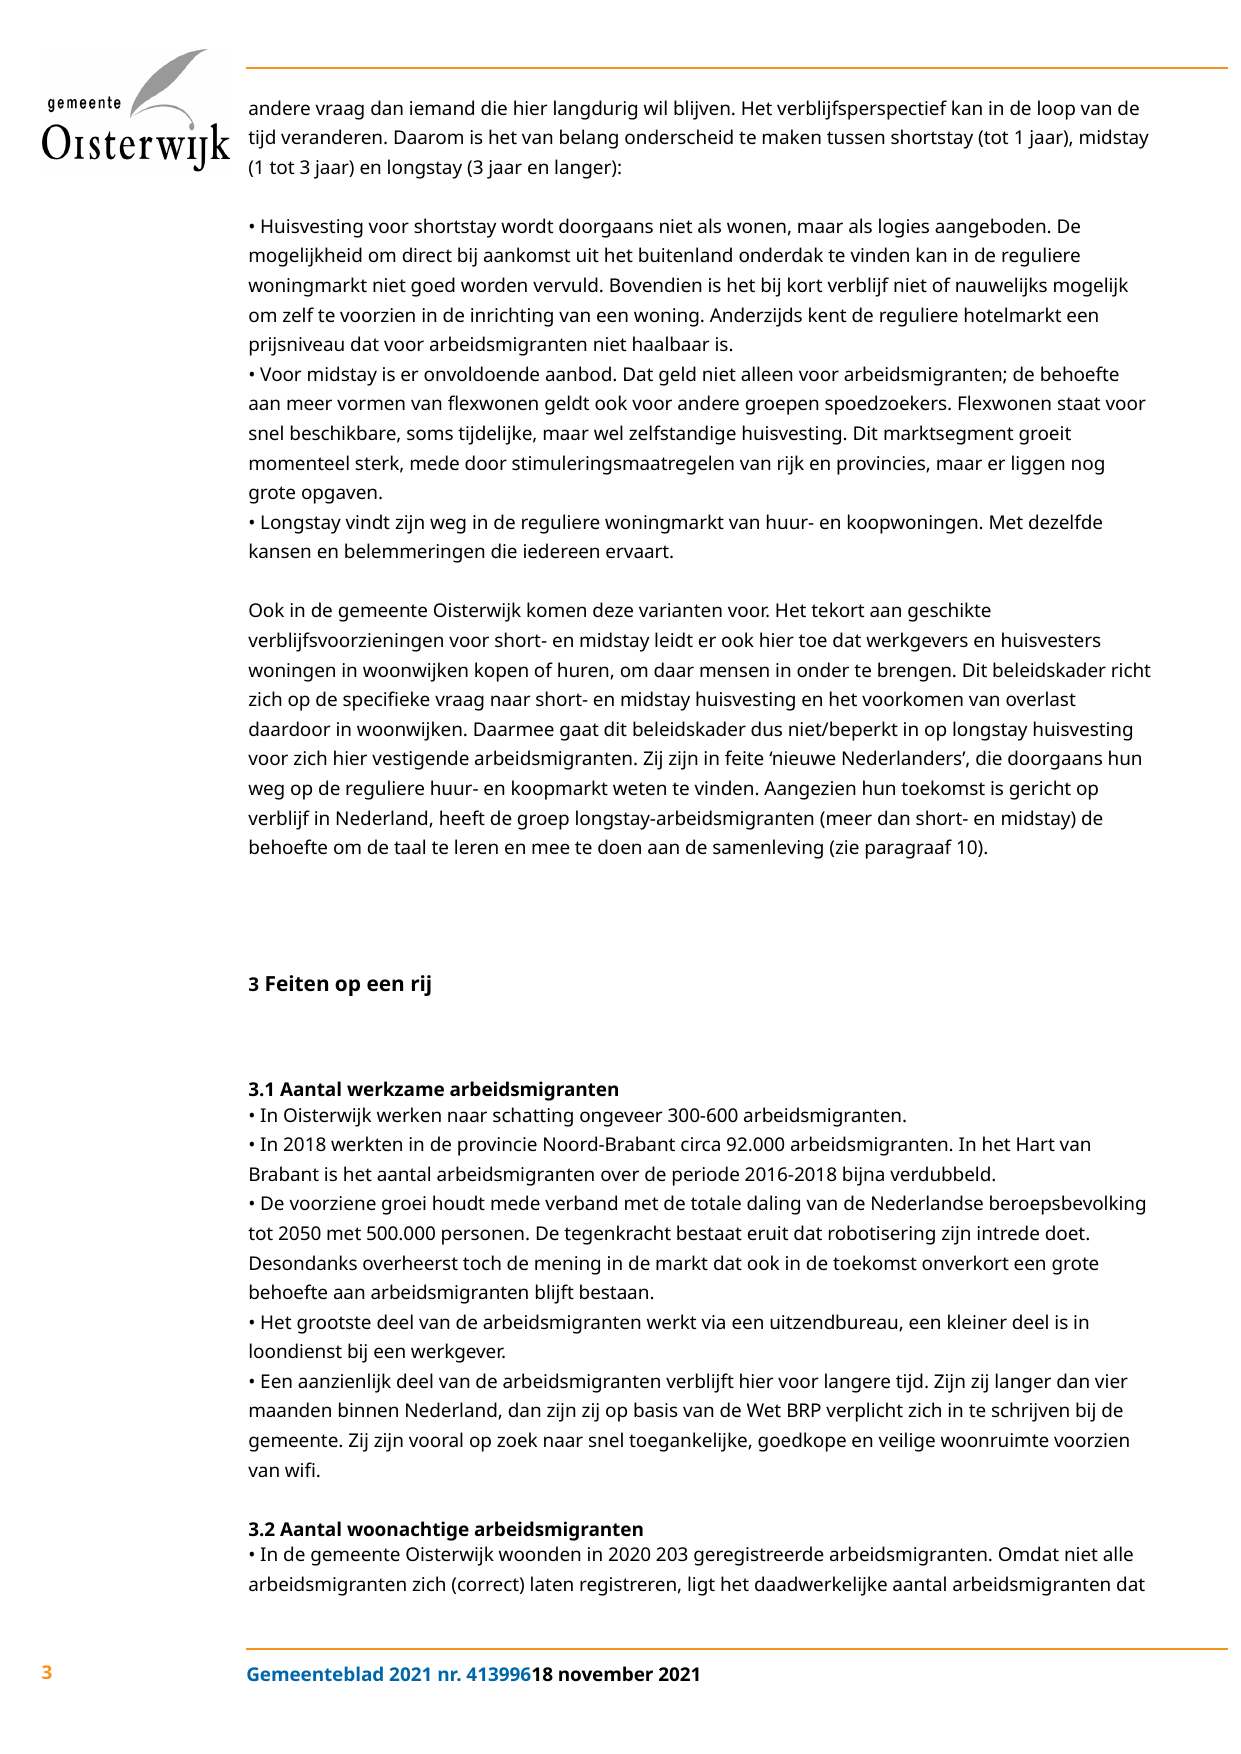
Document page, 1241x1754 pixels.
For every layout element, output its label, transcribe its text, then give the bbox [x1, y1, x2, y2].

text • Huisvesting voor shortstay wordt doorgaans niet als wonen, maar als logies aangeboden. De mogelijkheid om direct bij aankomst uit het buitenland onderdak te vinden kan in de reguliere woningmarkt niet goed worden vervuld. Bovendien is het bij kort verblijf niet of nauwelijks mogelijk om zelf te voorzien in de inrichting van een woning. Anderzijds kent de reguliere hotelmarkt een prijsniveau dat voor arbeidsmigranten niet haalbaar is. [248, 213, 1152, 357]
picture [41, 47, 231, 172]
text 3 Feiten op een rij [248, 969, 1152, 997]
text • Longstay vindt zijn weg in de reguliere woningmarkt van huur- en koopwoningen. Met dezelfde kansen en belemmeringen die iedereen ervaart. [248, 509, 1152, 564]
text • De voorziene groei houdt mede verband met de totale daling van de Nederlandse beroepsbevolking tot 2050 met 500.000 personen. De tegenkracht bestaat eruit dat robotisering zijn intrede doet. Desondanks overheerst toch de mening in de markt dat ook in de toekomst onverkort een grote behoefte aan arbeidsmigranten blijft bestaan. [248, 1191, 1152, 1305]
text 3.2 Aantal woonachtige arbeidsmigranten [248, 1516, 1152, 1542]
text • Een aanzienlijk deel van de arbeidsmigranten verblijft hier voor langere tijd. Zijn zij langer dan vier maanden binnen Nederland, dan zijn zij op basis van de Wet BRP verplicht zich in te schrijven bij de gemeente. Zij zijn vooral op zoek naar snel toegankelijke, goedkope en veilige woonruimte voorzien van wifi. [248, 1368, 1152, 1482]
text • In Oisterwijk werken naar schatting ongeveer 300-600 arbeidsmigranten. [248, 1102, 1152, 1127]
text 3.1 Aantal werkzame arbeidsmigranten [248, 1076, 1152, 1102]
text andere vraag dan iemand die hier langdurig wil blijven. Het verblijfsperspectief kan in de loop van de tijd veranderen. Daarom is het van belang onderscheid te maken tussen shortstay (tot 1 jaar), midstay (1 tot 3 jaar) en longstay (3 jaar en langer): [248, 95, 1152, 180]
text Ook in de gemeente Oisterwijk komen deze varianten voor. Het tekort aan geschikte verblijfsvoorzieningen voor short- en midstay leidt er ook hier toe dat werkgevers en huisvesters woningen in woonwijken kopen of huren, om daar mensen in onder te brengen. Dit beleidskader richt zich op de specifieke vraag naar short- en midstay huisvesting en het voorkomen van overlast daardoor in woonwijken. Daarmee gaat dit beleidskader dus niet/beperkt in op longstay huisvesting voor zich hier vestigende arbeidsmigranten. Zij zijn in feite ‘nieuwe Nederlanders’, die doorgaans hun weg op de reguliere huur- en koopmarkt weten te vinden. Aangezien hun toekomst is gericht op verblijf in Nederland, heeft de groep longstay-arbeidsmigranten (meer dan short- en midstay) de behoefte om de taal te leren en mee te doen aan de samenleving (zie paragraaf 10). [248, 598, 1152, 860]
text • In de gemeente Oisterwijk woonden in 2020 203 geregistreerde arbeidsmigranten. Omdat niet alle arbeidsmigranten zich (correct) laten registreren, ligt het daadwerkelijke aantal arbeidsmigranten dat [248, 1542, 1152, 1597]
text • In 2018 werkten in de provincie Noord-Brabant circa 92.000 arbeidsmigranten. In het Hart van Brabant is het aantal arbeidsmigranten over de periode 2016-2018 bijna verdubbeld. [248, 1131, 1152, 1187]
text • Voor midstay is er onvoldoende aanbod. Dat geld niet alleen voor arbeidsmigranten; de behoefte aan meer vormen van flexwonen geldt ook voor andere groepen spoedzoekers. Flexwonen staat voor snel beschikbare, soms tijdelijke, maar wel zelfstandige huisvesting. Dit marktsegment groeit momenteel sterk, mede door stimuleringsmaatregelen van rijk en provincies, maar er liggen nog grote opgaven. [248, 361, 1152, 505]
text • Het grootste deel van de arbeidsmigranten werkt via een uitzendbureau, een kleiner deel is in loondienst bij een werkgever. [248, 1309, 1152, 1364]
